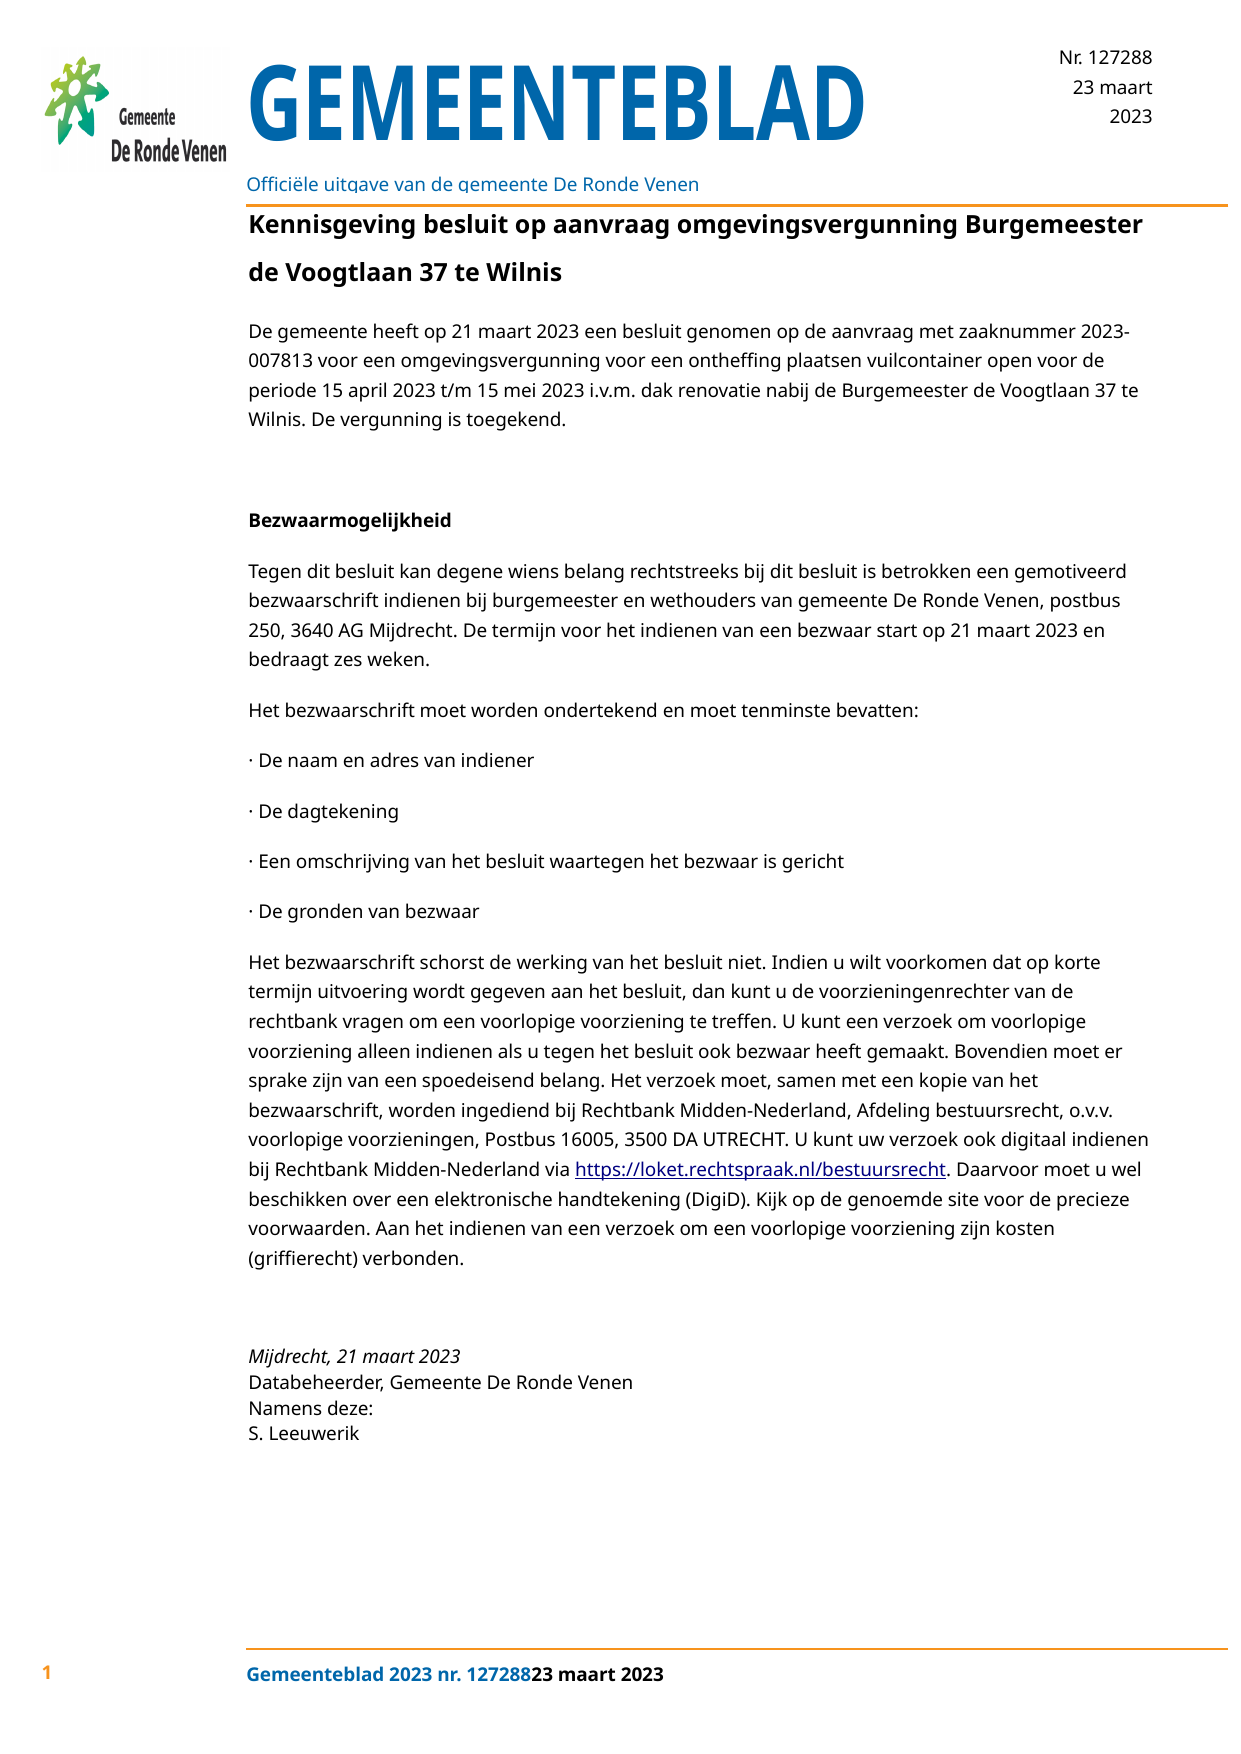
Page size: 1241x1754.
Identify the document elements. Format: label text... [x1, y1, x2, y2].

text Het bezwaarschrift moet worden ondertekend en moet tenminste bevatten: [248, 697, 1152, 723]
text Kennisgeving besluit op aanvraag omgevingsvergunning Burgemeester de Voogtlaan 37 te Wilnis [248, 207, 1152, 288]
text · Een omschrijving van het besluit waartegen het bezwaar is gericht [248, 848, 1152, 874]
text Namens deze: [248, 1395, 1152, 1420]
text De gemeente heeft op 21 maart 2023 een besluit genomen op de aanvraag met zaaknummer 2023-007813 voor een omgevingsvergunning voor een ontheffing plaatsen vuilcontainer open voor de periode 15 april 2023 t/m 15 mei 2023 i.v.m. dak renovatie nabij de Burgemeester de Voogtlaan 37 te Wilnis. De vergunning is toegekend. [248, 318, 1152, 432]
text Het bezwaarschrift schorst de werking van het besluit niet. Indien u wilt voorkomen dat op korte termijn uitvoering wordt gegeven aan het besluit, dan kunt u de voorzieningenrechter van de rechtbank vragen om een voorlopige voorziening te treffen. U kunt een verzoek om voorlopige voorziening alleen indienen als u tegen het besluit ook bezwaar heeft gemaakt. Bovendien moet er sprake zijn van een spoedeisend belang. Het verzoek moet, samen met een kopie van het bezwaarschrift, worden ingediend bij Rechtbank Midden-Nederland, Afdeling bestuursrecht, o.v.v. voorlopige voorzieningen, Postbus 16005, 3500 DA UTRECHT. U kunt uw verzoek ook digitaal indienen bij Rechtbank Midden-Nederland via https://loket.rechtspraak.nl/bestuursrecht. Daarvoor moet u wel beschikken over een elektronische handtekening (DigiD). Kijk op de genoemde site voor de precieze voorwaarden. Aan het indienen van een verzoek om een voorlopige voorziening zijn kosten (griffierecht) verbonden. [248, 949, 1152, 1271]
text Bezwaarmogelijkheid [248, 507, 1152, 533]
text Mijdrecht, 21 maart 2023 [248, 1343, 1152, 1369]
picture [41, 47, 231, 172]
text · De naam en adres van indiener [248, 747, 1152, 773]
text · De dagtekening [248, 798, 1152, 824]
text Databeheerder, Gemeente De Ronde Venen [248, 1369, 1152, 1395]
text · De gronden van bezwaar [248, 899, 1152, 924]
text S. Leeuwerik [248, 1420, 1152, 1446]
text Tegen dit besluit kan degene wiens belang rechtstreeks bij dit besluit is betrokken een gemotiveerd bezwaarschrift indienen bij burgemeester en wethouders van gemeente De Ronde Venen, postbus 250, 3640 AG Mijdrecht. De termijn voor het indienen van een bezwaar start op 21 maart 2023 en bedraagt zes weken. [248, 558, 1152, 672]
